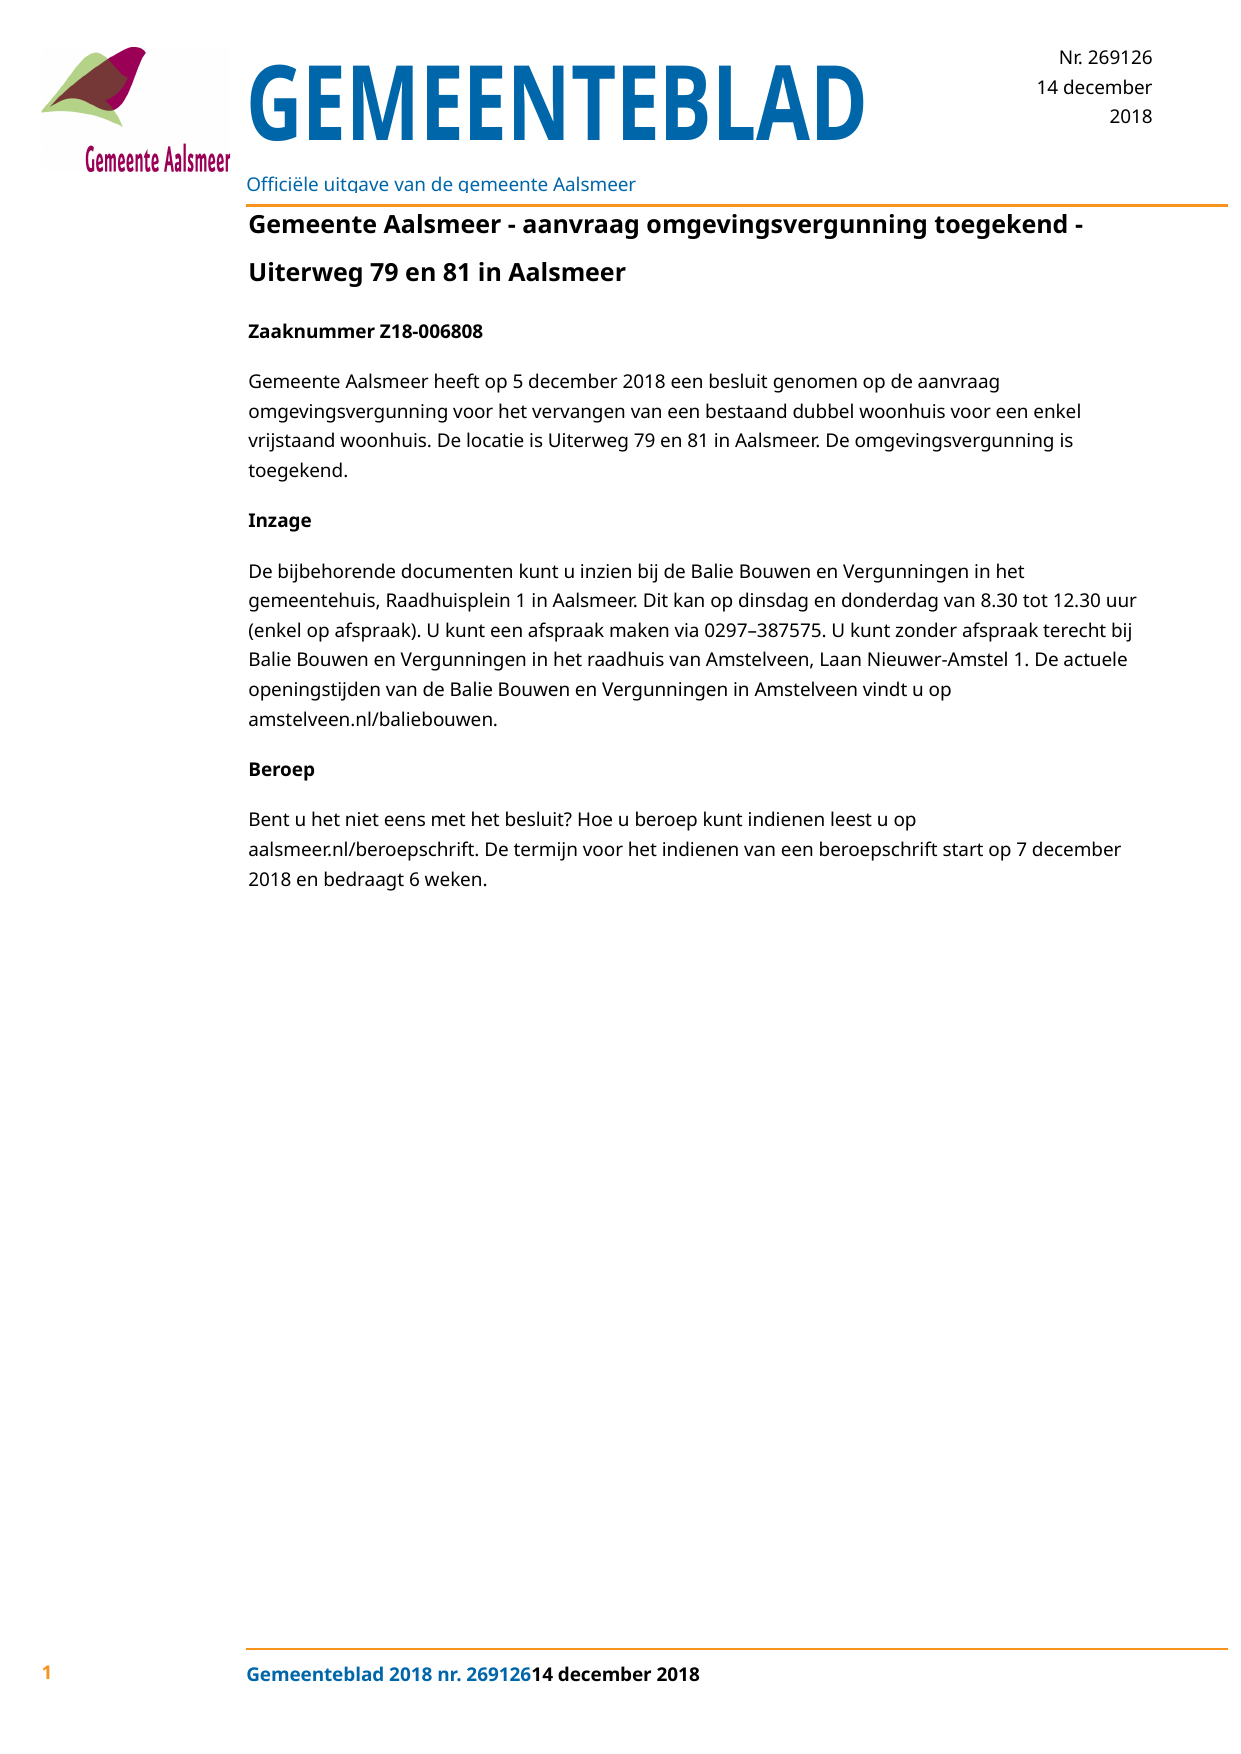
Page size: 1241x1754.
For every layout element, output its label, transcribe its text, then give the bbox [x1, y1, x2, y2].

text De bijbehorende documenten kunt u inzien bij de Balie Bouwen en Vergunningen in het gemeentehuis, Raadhuisplein 1 in Aalsmeer. Dit kan op dinsdag en donderdag van 8.30 tot 12.30 uur (enkel op afspraak). U kunt een afspraak maken via 0297–387575. U kunt zonder afspraak terecht bij Balie Bouwen en Vergunningen in het raadhuis van Amstelveen, Laan Nieuwer-Amstel 1. De actuele openingstijden van de Balie Bouwen en Vergunningen in Amstelveen vindt u op amstelveen.nl/baliebouwen. [248, 558, 1152, 732]
text Gemeente Aalsmeer - aanvraag omgevingsvergunning toegekend - Uiterweg 79 en 81 in Aalsmeer [248, 207, 1152, 288]
text Beroep [248, 756, 1152, 782]
text Gemeente Aalsmeer heeft op 5 december 2018 een besluit genomen op de aanvraag omgevingsvergunning voor het vervangen van een bestaand dubbel woonhuis voor een enkel vrijstaand woonhuis. De locatie is Uiterweg 79 en 81 in Aalsmeer. De omgevingsvergunning is toegekend. [248, 368, 1152, 483]
text Zaaknummer Z18-006808 [248, 318, 1152, 344]
text Inzage [248, 507, 1152, 533]
picture [41, 47, 231, 172]
text Bent u het niet eens met het besluit? Hoe u beroep kunt indienen leest u op aalsmeer.nl/beroepschrift. De termijn voor het indienen van een beroepschrift start op 7 december 2018 en bedraagt 6 weken. [248, 807, 1152, 892]
